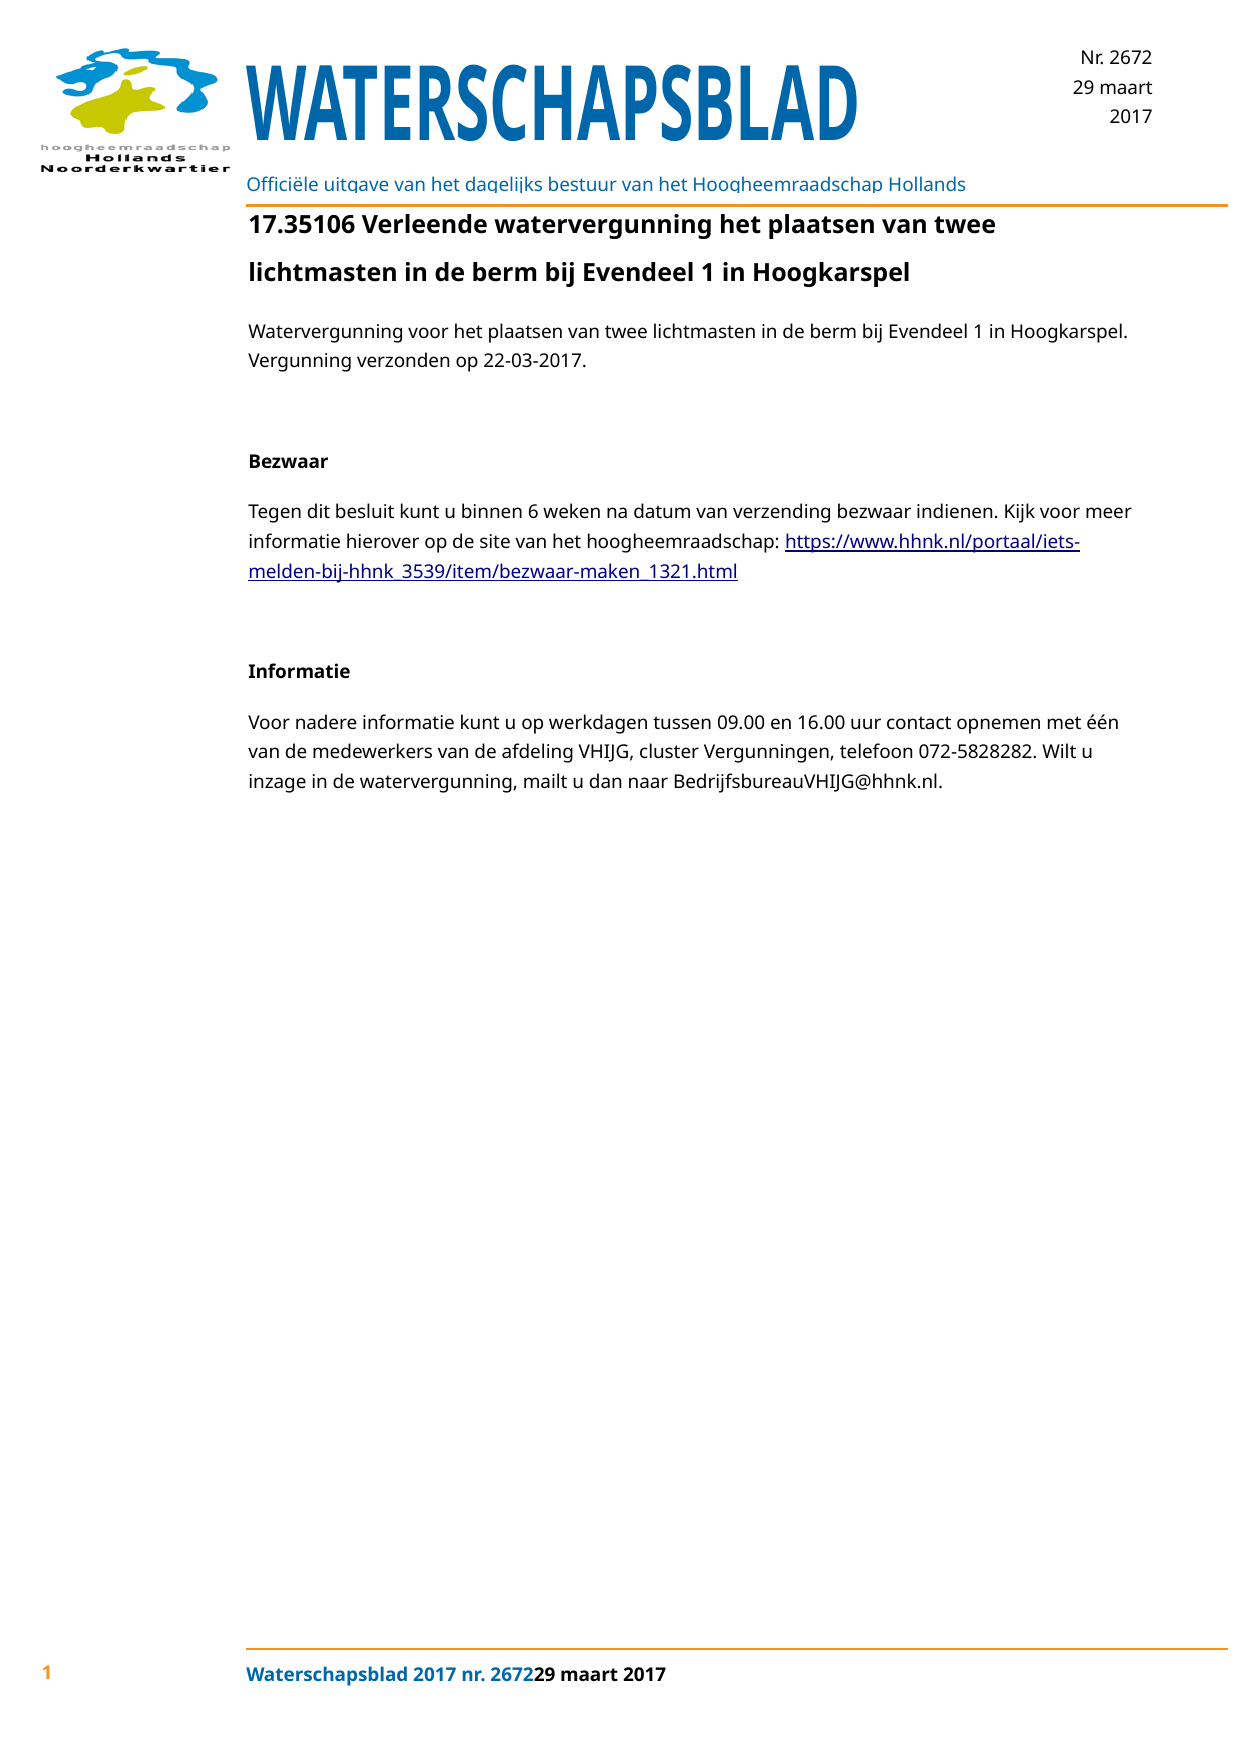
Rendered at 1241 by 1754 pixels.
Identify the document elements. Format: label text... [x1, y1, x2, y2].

text Bezwaar [248, 448, 1152, 474]
text Watervergunning voor het plaatsen van twee lichtmasten in de berm bij Evendeel 1 in Hoogkarspel. Vergunning verzonden op 22-03-2017. [248, 318, 1152, 373]
text Voor nadere informatie kunt u op werkdagen tussen 09.00 en 16.00 uur contact opnemen met één van de medewerkers van de afdeling VHIJG, cluster Vergunningen, telefoon 072-5828282. Wilt u inzage in de watervergunning, mailt u dan naar BedrijfsbureauVHIJG@hhnk.nl. [248, 709, 1152, 794]
picture [41, 47, 231, 172]
text 17.35106 Verleende watervergunning het plaatsen van twee lichtmasten in de berm bij Evendeel 1 in Hoogkarspel [248, 207, 1152, 288]
text Informatie [248, 659, 1152, 684]
text Tegen dit besluit kunt u binnen 6 weken na datum van verzending bezwaar indienen. Kijk voor meer informatie hierover op de site van het hoogheemraadschap: https://www.hhnk.nl/portaal/iets-melden-bij-hhnk_3539/item/bezwaar-maken_1321.html [248, 499, 1152, 584]
